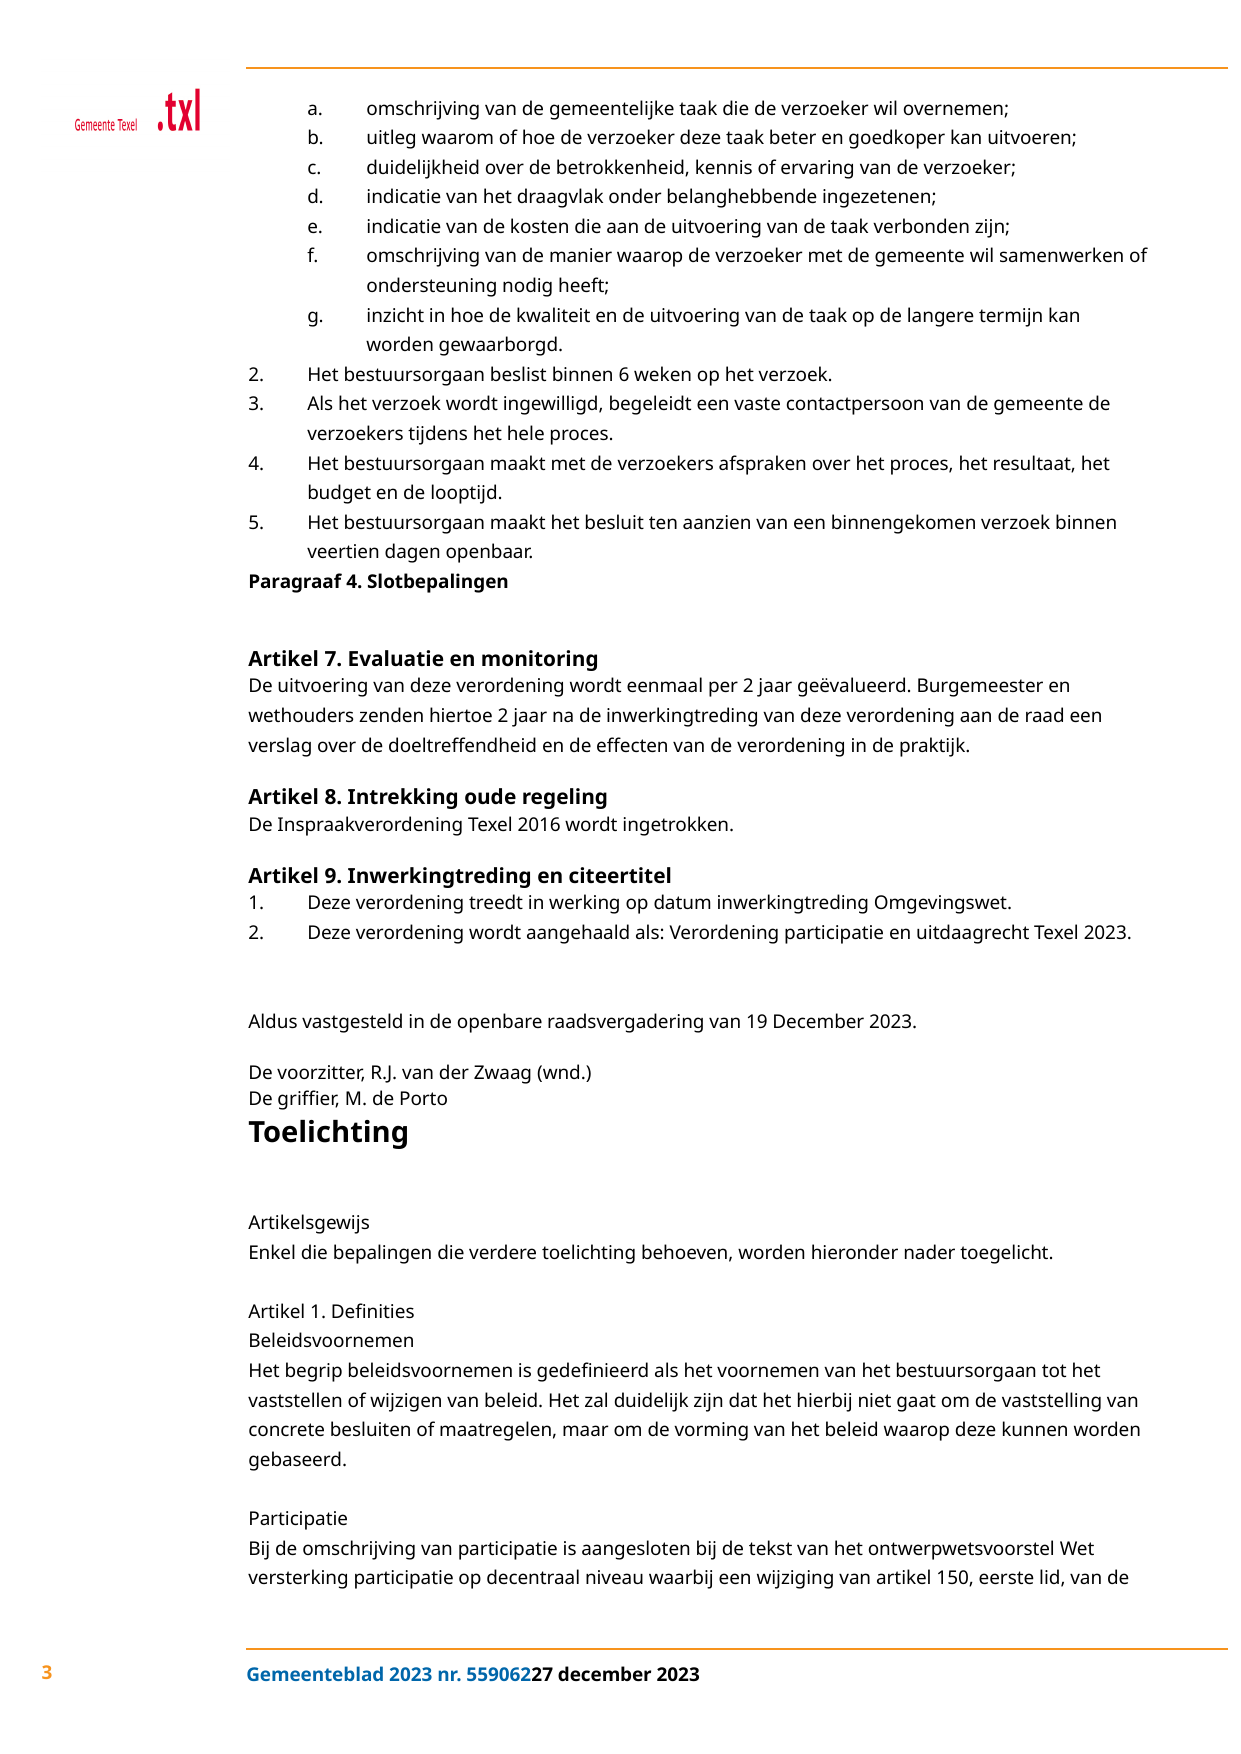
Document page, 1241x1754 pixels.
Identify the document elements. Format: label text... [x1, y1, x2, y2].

picture [41, 47, 231, 172]
text De Inspraakverordening Texel 2016 wordt ingetrokken. [248, 811, 1152, 836]
text Artikelsgewijs [248, 1209, 1152, 1235]
text Paragraaf 4. Slotbepalingen [248, 568, 1152, 594]
text Bij de omschrijving van participatie is aangesloten bij de tekst van het ontwerpwetsvoorstel Wet versterking participatie op decentraal niveau waarbij een wijziging van artikel 150, eerste lid, van de [248, 1535, 1152, 1590]
text Participatie [248, 1505, 1152, 1531]
text De uitvoering van deze verordening wordt eenmaal per 2 jaar geëvalueerd. Burgemeester en wethouders zenden hiertoe 2 jaar na de inwerkingtreding van deze verordening aan de raad een verslag over de doeltreffendheid en de effecten van de verordening in de praktijk. [248, 673, 1152, 758]
text De griffier, M. de Porto [248, 1085, 1152, 1111]
list indicatie van het draagvlak onder belanghebbende ingezetenen; [307, 183, 1152, 209]
list indicatie van de kosten die aan de uitvoering van de taak verbonden zijn; [307, 213, 1152, 239]
list Het bestuursorgaan maakt met de verzoekers afspraken over het proces, het resultaat, het budget en de looptijd. [248, 450, 1152, 505]
list Deze verordening wordt aangehaald als: Verordening participatie en uitdaagrecht Texel 2023. [248, 919, 1152, 945]
list Deze verordening treedt in werking op datum inwerkingtreding Omgevingswet. [248, 889, 1152, 915]
text Beleidsvoornemen [248, 1328, 1152, 1353]
list omschrijving van de gemeentelijke taak die de verzoeker wil overnemen; [307, 95, 1152, 121]
list uitleg waarom of hoe de verzoeker deze taak beter en goedkoper kan uitvoeren; [307, 124, 1152, 150]
text Artikel 1. Definities [248, 1298, 1152, 1324]
text Aldus vastgesteld in de openbare raadsvergadering van 19 December 2023. [248, 1008, 1152, 1034]
list Het bestuursorgaan maakt het besluit ten aanzien van een binnengekomen verzoek binnen veertien dagen openbaar. [248, 509, 1152, 564]
list omschrijving van de manier waarop de verzoeker met de gemeente wil samenwerken of ondersteuning nodig heeft; [307, 243, 1152, 298]
list Als het verzoek wordt ingewilligd, begeleidt een vaste contactpersoon van de gemeente de verzoekers tijdens het hele proces. [248, 391, 1152, 446]
text Toelichting [248, 1111, 1152, 1151]
text Artikel 8. Intrekking oude regeling [248, 782, 1152, 811]
text Enkel die bepalingen die verdere toelichting behoeven, worden hieronder nader toegelicht. [248, 1239, 1152, 1264]
text Artikel 7. Evaluatie en monitoring [248, 644, 1152, 673]
list duidelijkheid over de betrokkenheid, kennis of ervaring van de verzoeker; [307, 154, 1152, 180]
text De voorzitter, R.J. van der Zwaag (wnd.) [248, 1059, 1152, 1085]
list Het bestuursorgaan beslist binnen 6 weken op het verzoek. [248, 361, 1152, 387]
text Artikel 9. Inwerkingtreding en citeertitel [248, 861, 1152, 889]
text Het begrip beleidsvoornemen is gedefinieerd als het voornemen van het bestuursorgaan tot het vaststellen of wijzigen van beleid. Het zal duidelijk zijn dat het hierbij niet gaat om de vaststelling van concrete besluiten of maatregelen, maar om de vorming van het beleid waarop deze kunnen worden gebaseerd. [248, 1357, 1152, 1472]
list inzicht in hoe de kwaliteit en de uitvoering van de taak op de langere termijn kan worden gewaarborgd. [307, 302, 1152, 357]
